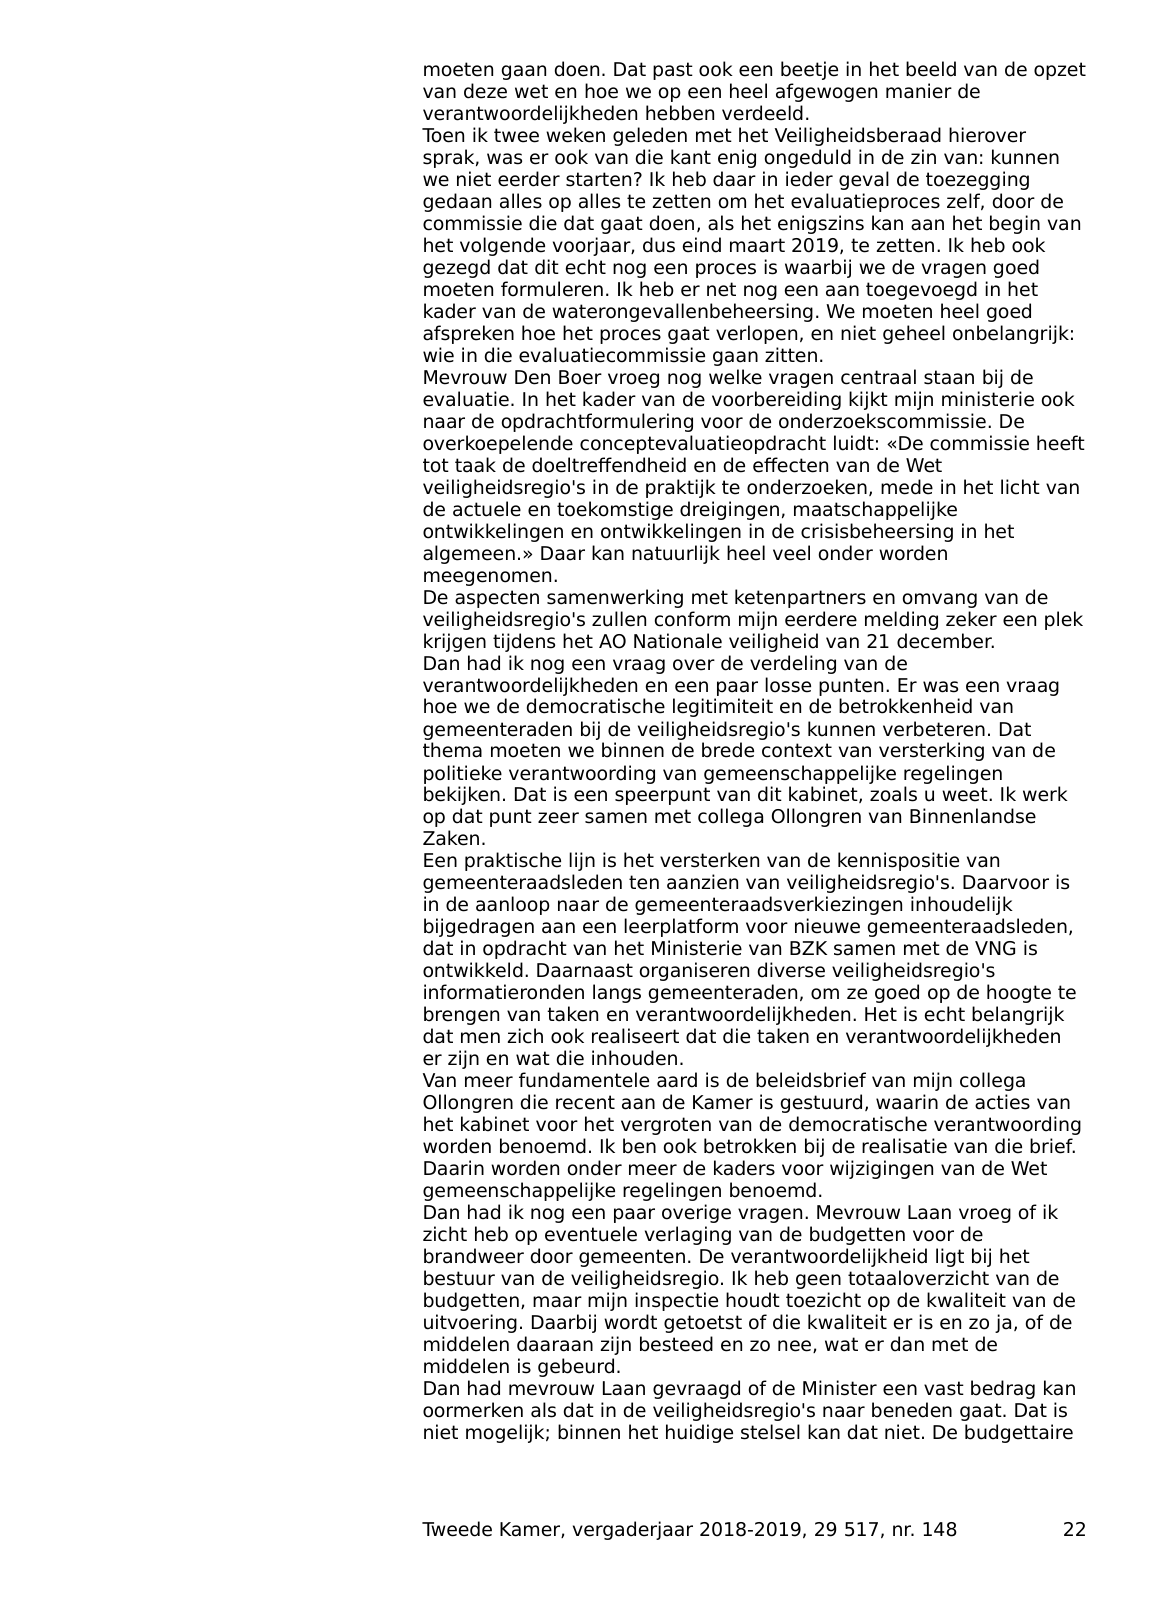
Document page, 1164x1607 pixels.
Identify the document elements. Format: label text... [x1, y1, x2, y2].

text Dan had ik nog een paar overige vragen. Mevrouw Laan vroeg of ik zicht heb op eventuele verlaging van de budgetten voor de brandweer door gemeenten. De verantwoordelijkheid ligt bij het bestuur van de veiligheidsregio. Ik heb geen totaaloverzicht van de budgetten, maar mijn inspectie houdt toezicht op de kwaliteit van de uitvoering. Daarbij wordt getoetst of die kwaliteit er is en zo ja, of de middelen daaraan zijn besteed en zo nee, wat er dan met de middelen is gebeurd. [422, 1202, 1087, 1378]
text Toen ik twee weken geleden met het Veiligheidsberaad hierover sprak, was er ook van die kant enig ongeduld in de zin van: kunnen we niet eerder starten? Ik heb daar in ieder geval de toezegging gedaan alles op alles te zetten om het evaluatieproces zelf, door de commissie die dat gaat doen, als het enigszins kan aan het begin van het volgende voorjaar, dus eind maart 2019, te zetten. Ik heb ook gezegd dat dit echt nog een proces is waarbij we de vragen goed moeten formuleren. Ik heb er net nog een aan toegevoegd in het kader van de waterongevallenbeheersing. We moeten heel goed afspreken hoe het proces gaat verlopen, en niet geheel onbelangrijk: wie in die evaluatiecommissie gaan zitten. [422, 125, 1087, 367]
text Dan had ik nog een vraag over de verdeling van de verantwoordelijkheden en een paar losse punten. Er was een vraag hoe we de democratische legitimiteit en de betrokkenheid van gemeenteraden bij de veiligheidsregio's kunnen verbeteren. Dat thema moeten we binnen de brede context van versterking van de politieke verantwoording van gemeenschappelijke regelingen bekijken. Dat is een speerpunt van dit kabinet, zoals u weet. Ik werk op dat punt zeer samen met collega Ollongren van Binnenlandse Zaken. [422, 652, 1087, 850]
text Een praktische lijn is het versterken van de kennispositie van gemeenteraadsleden ten aanzien van veiligheidsregio's. Daarvoor is in de aanloop naar de gemeenteraadsverkiezingen inhoudelijk bijgedragen aan een leerplatform voor nieuwe gemeenteraadsleden, dat in opdracht van het Ministerie van BZK samen met de VNG is ontwikkeld. Daarnaast organiseren diverse veiligheidsregio's informatieronden langs gemeenteraden, om ze goed op de hoogte te brengen van taken en verantwoordelijkheden. Het is echt belangrijk dat men zich ook realiseert dat die taken en verantwoordelijkheden er zijn en wat die inhouden. [422, 850, 1087, 1070]
text Dan had mevrouw Laan gevraagd of de Minister een vast bedrag kan oormerken als dat in de veiligheidsregio's naar beneden gaat. Dat is niet mogelijk; binnen het huidige stelsel kan dat niet. De budgettaire [422, 1378, 1087, 1444]
text De aspecten samenwerking met ketenpartners en omvang van de veiligheidsregio's zullen conform mijn eerdere melding zeker een plek krijgen tijdens het AO Nationale veiligheid van 21 december. [422, 587, 1087, 652]
text moeten gaan doen. Dat past ook een beetje in het beeld van de opzet van deze wet en hoe we op een heel afgewogen manier de verantwoordelijkheden hebben verdeeld. [422, 59, 1087, 125]
text Van meer fundamentele aard is de beleidsbrief van mijn collega Ollongren die recent aan de Kamer is gestuurd, waarin de acties van het kabinet voor het vergroten van de democratische verantwoording worden benoemd. Ik ben ook betrokken bij de realisatie van die brief. Daarin worden onder meer de kaders voor wijzigingen van de Wet gemeenschappelijke regelingen benoemd. [422, 1070, 1087, 1202]
text Mevrouw Den Boer vroeg nog welke vragen centraal staan bij de evaluatie. In het kader van de voorbereiding kijkt mijn ministerie ook naar de opdrachtformulering voor de onderzoekscommissie. De overkoepelende conceptevaluatieopdracht luidt: «De commissie heeft tot taak de doeltreffendheid en de effecten van de Wet veiligheidsregio's in de praktijk te onderzoeken, mede in het licht van de actuele en toekomstige dreigingen, maatschappelijke ontwikkelingen en ontwikkelingen in de crisisbeheersing in het algemeen.» Daar kan natuurlijk heel veel onder worden meegenomen. [422, 367, 1087, 587]
